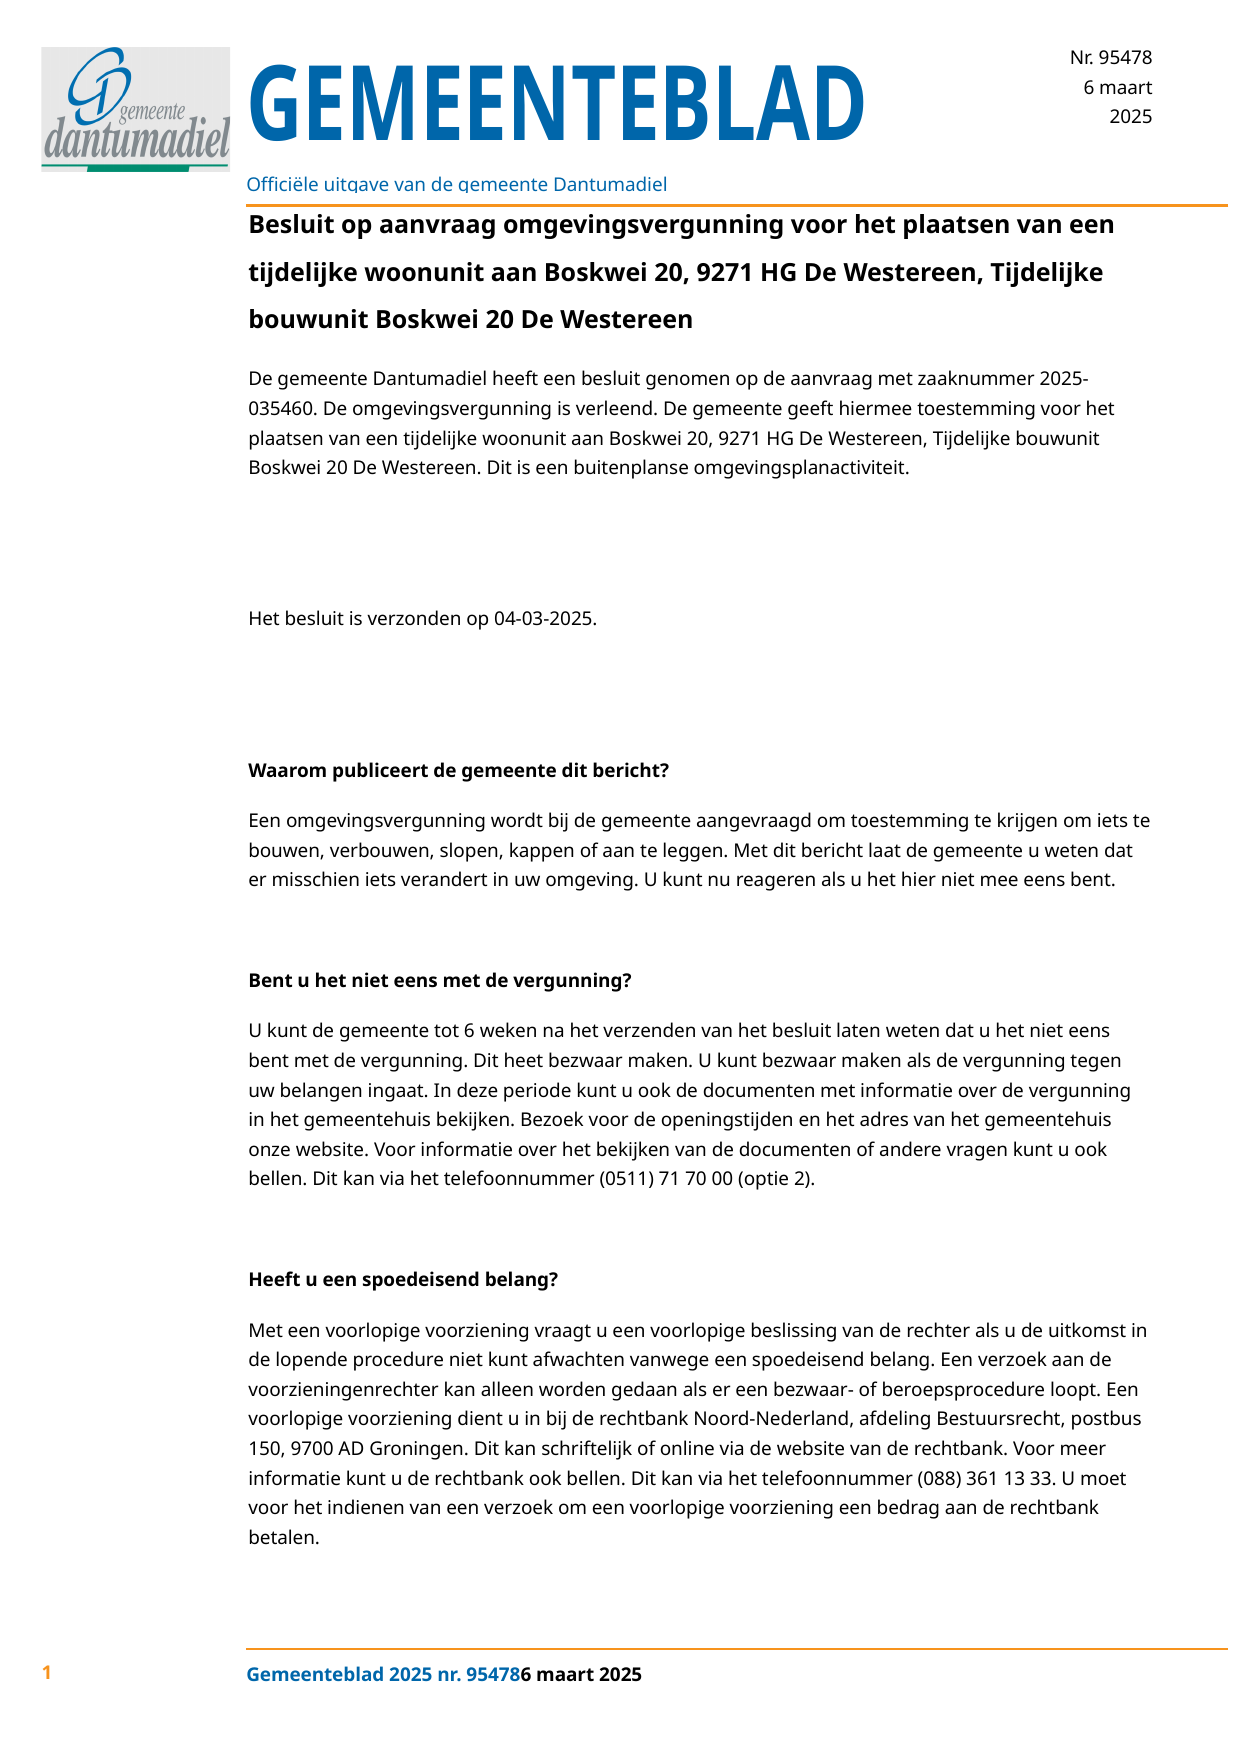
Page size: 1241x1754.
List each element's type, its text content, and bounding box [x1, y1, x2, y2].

text Waarom publiceert de gemeente dit bericht? [248, 757, 1152, 782]
text Met een voorlopige voorziening vraagt u een voorlopige beslissing van de rechter als u de uitkomst in de lopende procedure niet kunt afwachten vanwege een spoedeisend belang. Een verzoek aan de voorzieningenrechter kan alleen worden gedaan als er een bezwaar- of beroepsprocedure loopt. Een voorlopige voorziening dient u in bij de rechtbank Noord-Nederland, afdeling Bestuursrecht, postbus 150, 9700 AD Groningen. Dit kan schriftelijk of online via de website van de rechtbank. Voor meer informatie kunt u de rechtbank ook bellen. Dit kan via het telefoonnummer (088) 361 13 33. U moet voor het indienen van een verzoek om een voorlopige voorziening een bedrag aan de rechtbank betalen. [248, 1317, 1152, 1549]
text Bent u het niet eens met de vergunning? [248, 967, 1152, 993]
text De gemeente Dantumadiel heeft een besluit genomen op de aanvraag met zaaknummer 2025-035460. De omgevingsvergunning is verleend. De gemeente geeft hiermee toestemming voor het plaatsen van een tijdelijke woonunit aan Boskwei 20, 9271 HG De Westereen, Tijdelijke bouwunit Boskwei 20 De Westereen. Dit is een buitenplanse omgevingsplanactiviteit. [248, 366, 1152, 480]
text Een omgevingsvergunning wordt bij de gemeente aangevraagd om toestemming te krijgen om iets te bouwen, verbouwen, slopen, kappen of aan te leggen. Met dit bericht laat de gemeente u weten dat er misschien iets verandert in uw omgeving. U kunt nu reageren als u het hier niet mee eens bent. [248, 807, 1152, 892]
text U kunt de gemeente tot 6 weken na het verzenden van het besluit laten weten dat u het niet eens bent met de vergunning. Dit heet bezwaar maken. U kunt bezwaar maken als de vergunning tegen uw belangen ingaat. In deze periode kunt u ook de documenten met informatie over de vergunning in het gemeentehuis bekijken. Bezoek voor de openingstijden en het adres van het gemeentehuis onze website. Voor informatie over het bekijken van de documenten of andere vragen kunt u ook bellen. Dit kan via het telefoonnummer (0511) 71 70 00 (optie 2). [248, 1018, 1152, 1191]
text Besluit op aanvraag omgevingsvergunning voor het plaatsen van een tijdelijke woonunit aan Boskwei 20, 9271 HG De Westereen, Tijdelijke bouwunit Boskwei 20 De Westereen [248, 207, 1152, 336]
text Het besluit is verzonden op 04-03-2025. [248, 606, 1152, 631]
text Heeft u een spoedeisend belang? [248, 1266, 1152, 1292]
picture [41, 47, 231, 172]
